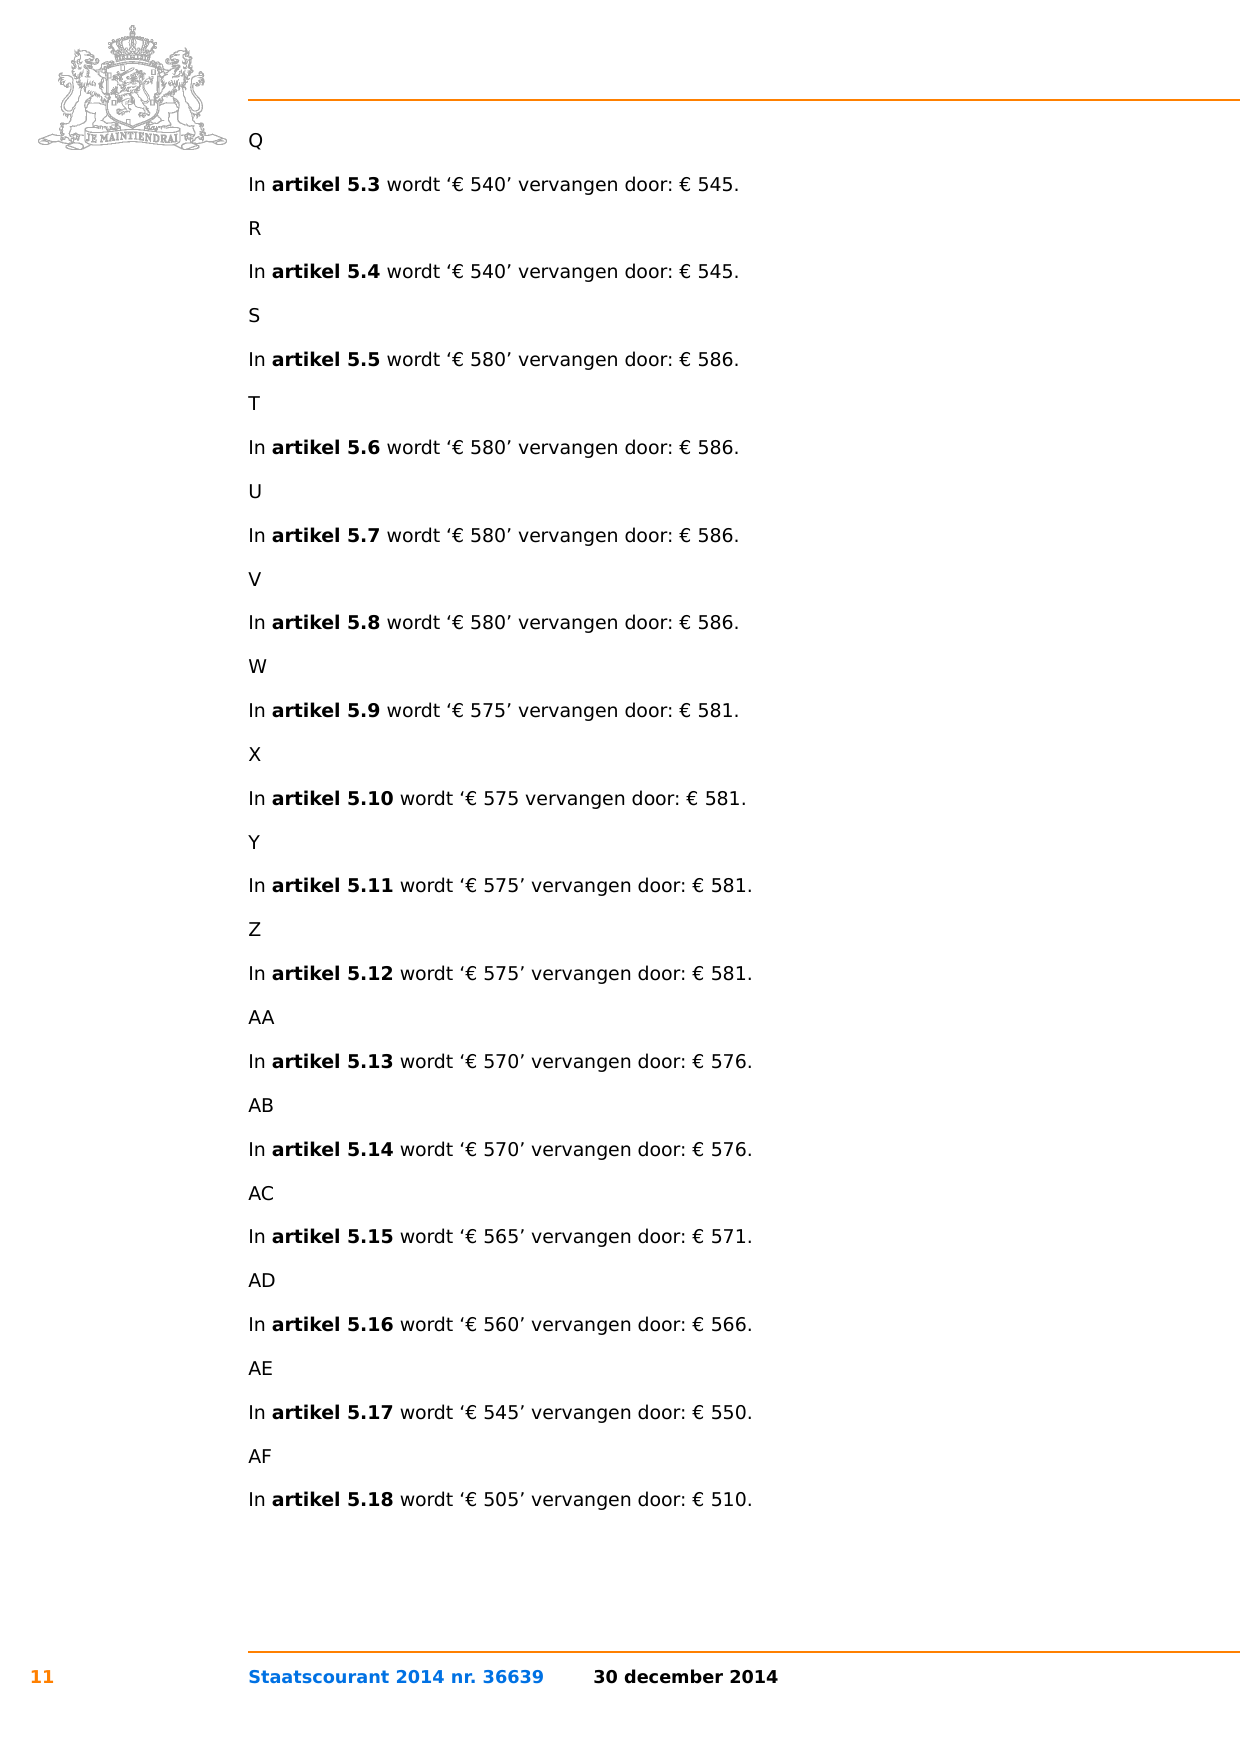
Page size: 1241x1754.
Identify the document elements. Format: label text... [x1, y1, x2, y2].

text W [248, 656, 1163, 678]
text Z [248, 919, 1163, 941]
text AE [248, 1358, 1163, 1380]
text In artikel 5.17 wordt ‘€ 545’ vervangen door: € 550. [248, 1402, 1163, 1424]
text In artikel 5.3 wordt ‘€ 540’ vervangen door: € 545. [248, 174, 1163, 196]
text In artikel 5.5 wordt ‘€ 580’ vervangen door: € 586. [248, 349, 1163, 371]
picture [38, 25, 227, 150]
text In artikel 5.13 wordt ‘€ 570’ vervangen door: € 576. [248, 1051, 1163, 1073]
text V [248, 568, 1163, 590]
text T [248, 393, 1163, 415]
text In artikel 5.9 wordt ‘€ 575’ vervangen door: € 581. [248, 700, 1163, 722]
text In artikel 5.6 wordt ‘€ 580’ vervangen door: € 586. [248, 437, 1163, 459]
text AA [248, 1007, 1163, 1029]
text AC [248, 1182, 1163, 1204]
text X [248, 744, 1163, 766]
text AB [248, 1095, 1163, 1117]
text In artikel 5.15 wordt ‘€ 565’ vervangen door: € 571. [248, 1226, 1163, 1248]
text In artikel 5.11 wordt ‘€ 575’ vervangen door: € 581. [248, 875, 1163, 897]
text U [248, 481, 1163, 503]
text R [248, 218, 1163, 239]
text Y [248, 832, 1163, 853]
text AF [248, 1446, 1163, 1467]
text S [248, 305, 1163, 327]
text In artikel 5.10 wordt ‘€ 575 vervangen door: € 581. [248, 788, 1163, 810]
text In artikel 5.18 wordt ‘€ 505’ vervangen door: € 510. [248, 1489, 1163, 1511]
text Q [248, 130, 1163, 152]
text AD [248, 1270, 1163, 1292]
text In artikel 5.14 wordt ‘€ 570’ vervangen door: € 576. [248, 1138, 1163, 1161]
text In artikel 5.16 wordt ‘€ 560’ vervangen door: € 566. [248, 1314, 1163, 1336]
text In artikel 5.4 wordt ‘€ 540’ vervangen door: € 545. [248, 261, 1163, 283]
text In artikel 5.7 wordt ‘€ 580’ vervangen door: € 586. [248, 524, 1163, 547]
text In artikel 5.8 wordt ‘€ 580’ vervangen door: € 586. [248, 612, 1163, 634]
text In artikel 5.12 wordt ‘€ 575’ vervangen door: € 581. [248, 963, 1163, 985]
